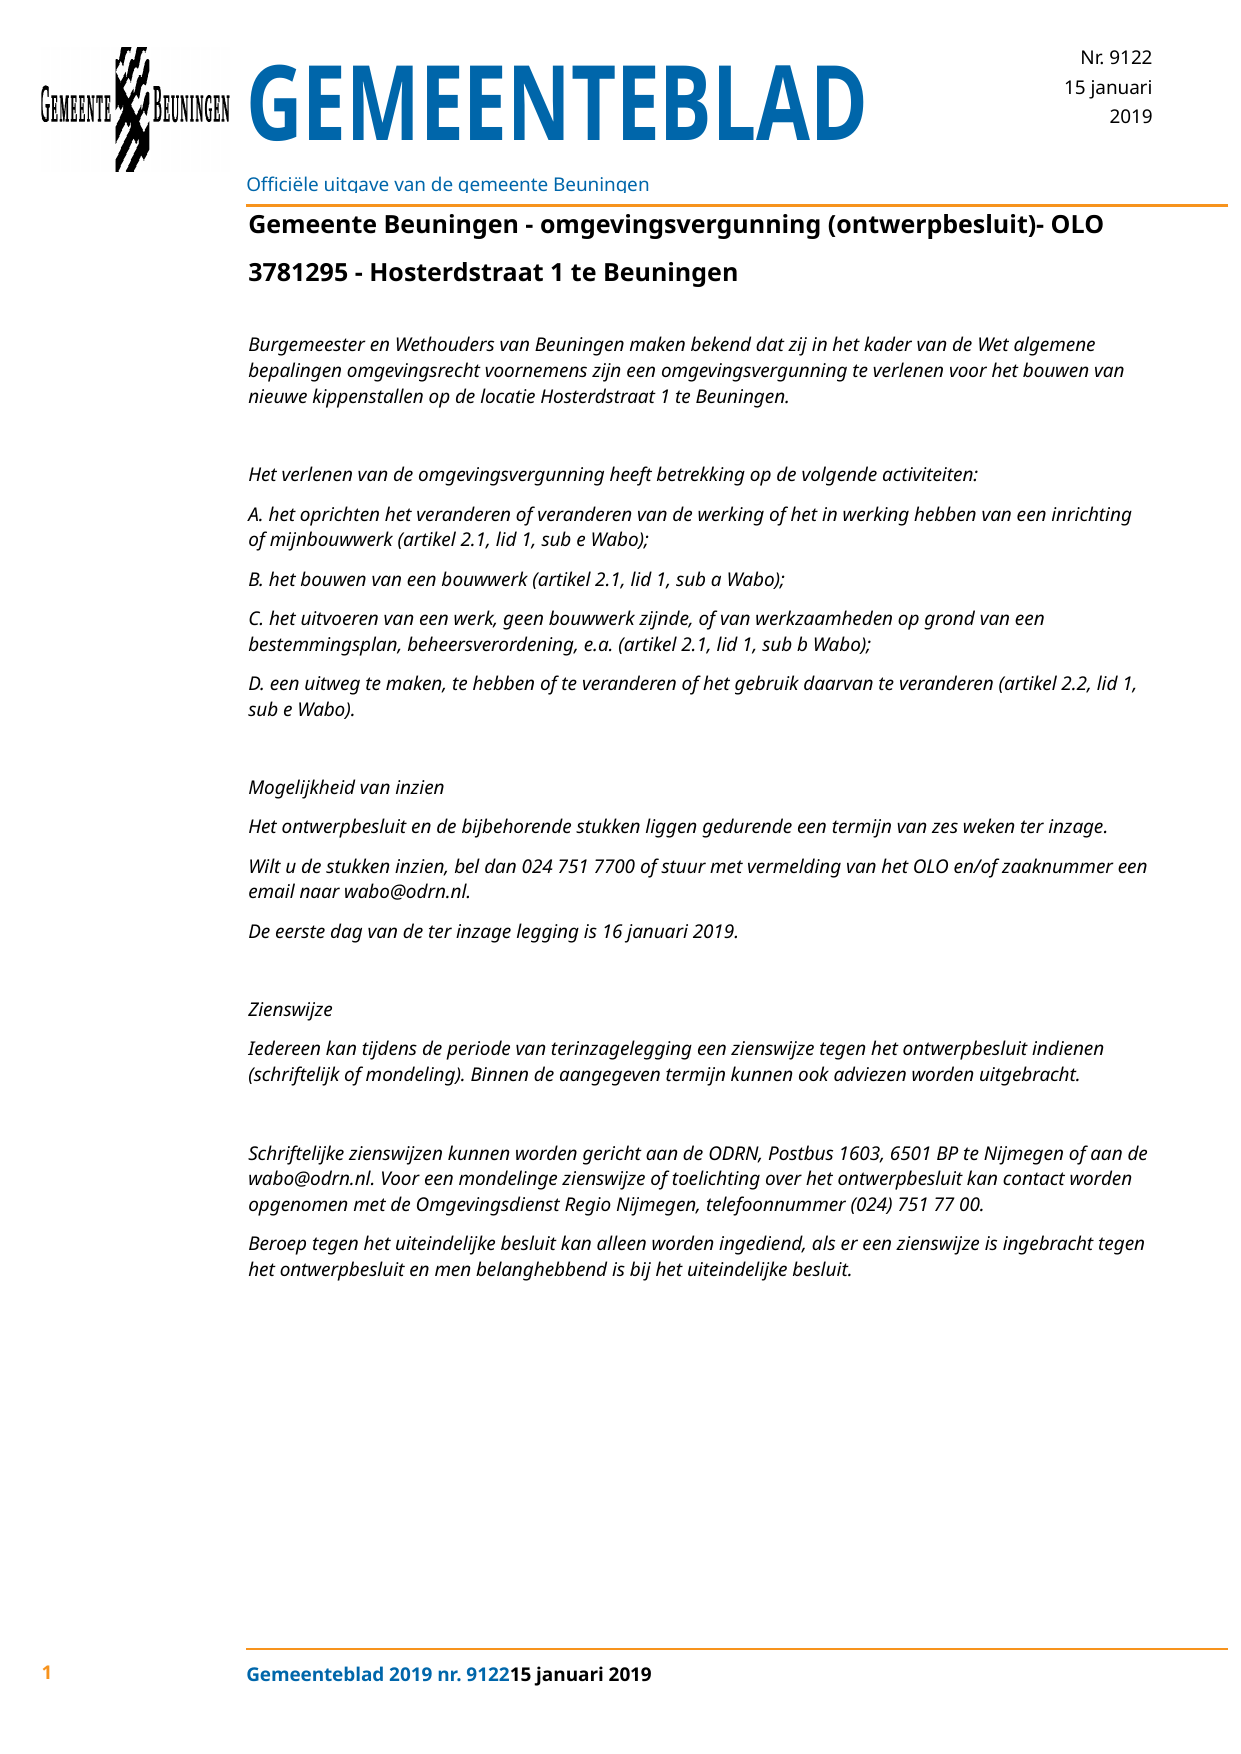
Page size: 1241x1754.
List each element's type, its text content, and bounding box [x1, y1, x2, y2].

text B. het bouwen van een bouwwerk (artikel 2.1, lid 1, sub a Wabo); [248, 566, 1152, 591]
text Beroep tegen het uiteindelijke besluit kan alleen worden ingediend, als er een zienswijze is ingebracht tegen het ontwerpbesluit en men belanghebbend is bij het uiteindelijke besluit. [248, 1231, 1152, 1282]
text Het verlenen van de omgevingsvergunning heeft betrekking op de volgende activiteiten: [248, 461, 1152, 487]
text De eerste dag van de ter inzage legging is 16 januari 2019. [248, 918, 1152, 943]
text Schriftelijke zienswijzen kunnen worden gericht aan de ODRN, Postbus 1603, 6501 BP te Nijmegen of aan de wabo@odrn.nl. Voor een mondelinge zienswijze of toelichting over het ontwerpbesluit kan contact worden opgenomen met de Omgevingsdienst Regio Nijmegen, telefoonnummer (024) 751 77 00. [248, 1140, 1152, 1217]
text C. het uitvoeren van een werk, geen bouwwerk zijnde, of van werkzaamheden op grond van een bestemmingsplan, beheersverordening, e.a. (artikel 2.1, lid 1, sub b Wabo); [248, 605, 1152, 656]
text Wilt u de stukken inzien, bel dan 024 751 7700 of stuur met vermelding van het OLO en/of zaaknummer een email naar wabo@odrn.nl. [248, 853, 1152, 904]
picture [41, 47, 231, 172]
text Gemeente Beuningen - omgevingsvergunning (ontwerpbesluit)- OLO 3781295 - Hosterdstraat 1 te Beuningen [248, 207, 1152, 288]
text Burgemeester en Wethouders van Beuningen maken bekend dat zij in het kader van de Wet algemene bepalingen omgevingsrecht voornemens zijn een omgevingsvergunning te verlenen voor het bouwen van nieuwe kippenstallen op de locatie Hosterdstraat 1 te Beuningen. [248, 331, 1152, 409]
text D. een uitweg te maken, te hebben of te veranderen of het gebruik daarvan te veranderen (artikel 2.2, lid 1, sub e Wabo). [248, 670, 1152, 721]
text A. het oprichten het veranderen of veranderen van de werking of het in werking hebben van een inrichting of mijnbouwwerk (artikel 2.1, lid 1, sub e Wabo); [248, 501, 1152, 552]
text Iedereen kan tijdens de periode van terinzagelegging een zienswijze tegen het ontwerpbesluit indienen (schriftelijk of mondeling). Binnen de aangegeven termijn kunnen ook adviezen worden uitgebracht. [248, 1036, 1152, 1087]
text Mogelijkheid van inzien [248, 774, 1152, 800]
text Het ontwerpbesluit en de bijbehorende stukken liggen gedurende een termijn van zes weken ter inzage. [248, 813, 1152, 839]
text Zienswijze [248, 996, 1152, 1022]
